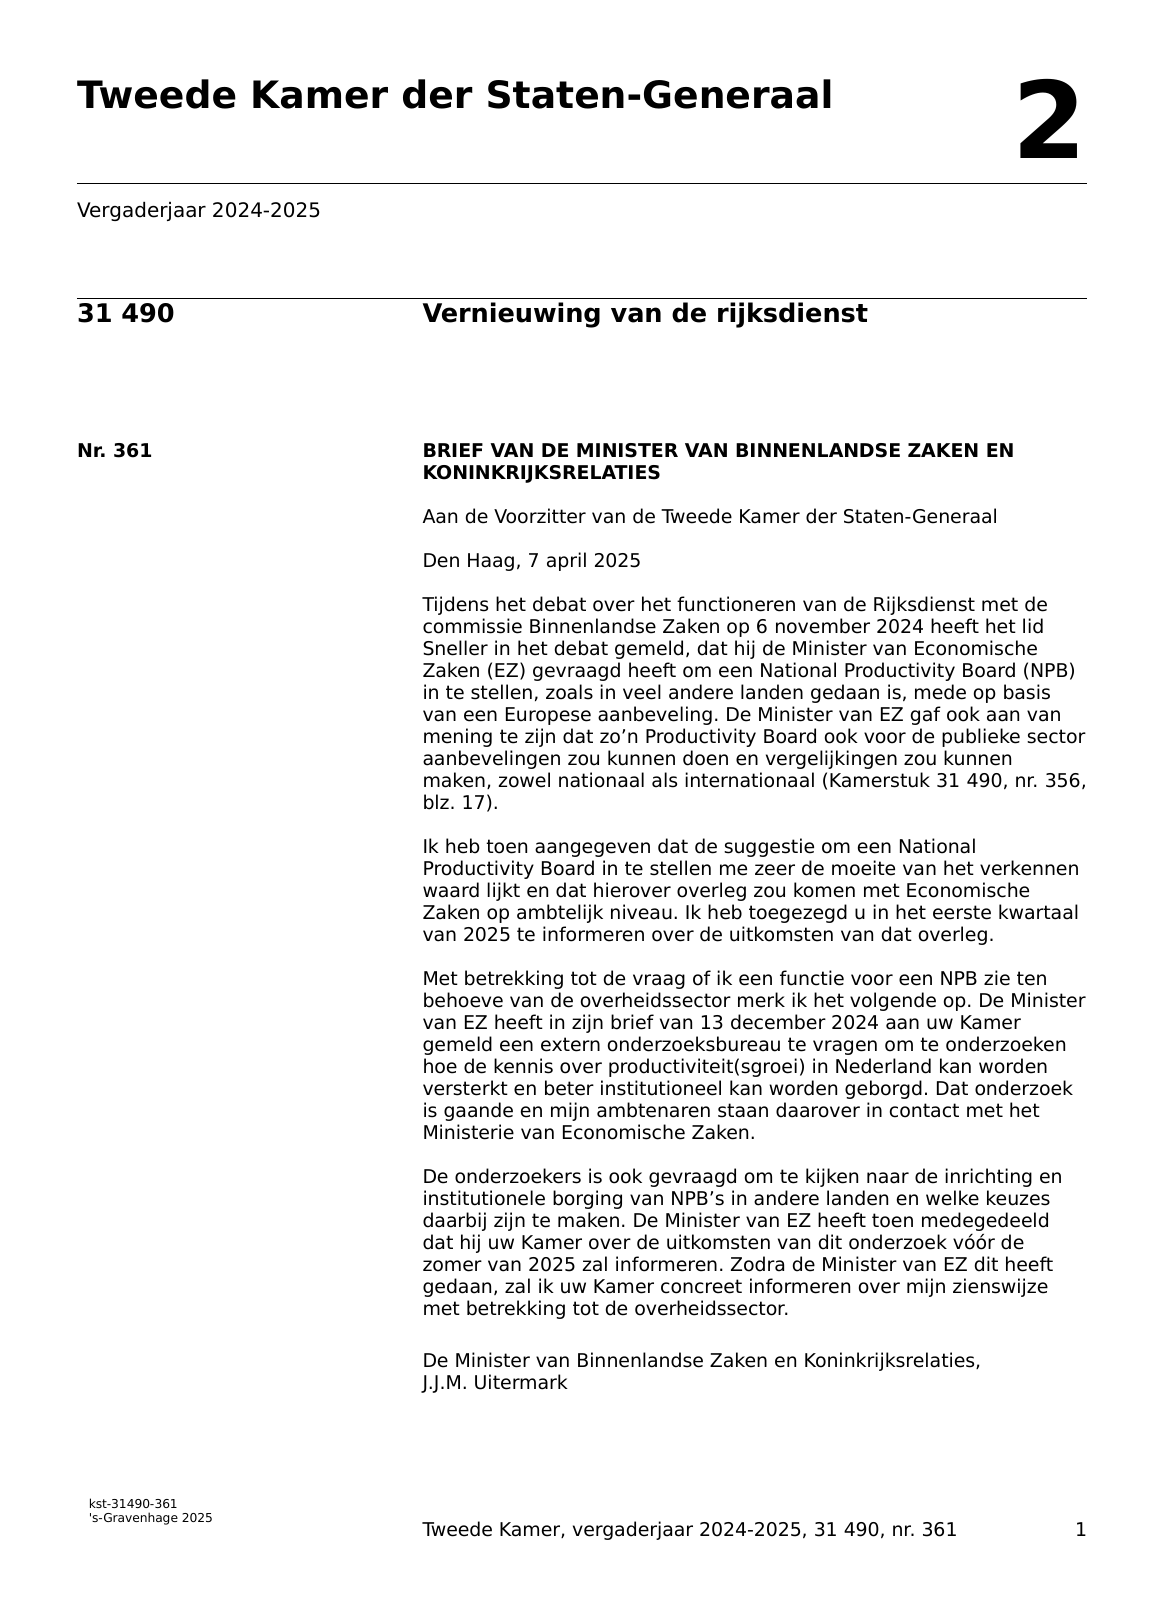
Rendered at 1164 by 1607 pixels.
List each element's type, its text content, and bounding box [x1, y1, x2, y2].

subtitle 31 490 Vernieuwing van de rijksdienst [77, 299, 1087, 329]
text 's-Gravenhage 2025 [88, 1511, 323, 1525]
text kst-31490-361 [88, 1497, 323, 1511]
text Ik heb toen aangegeven dat de suggestie om een National Productivity Board in te stellen me zeer de moeite van het verkennen waard lijkt en dat hierover overleg zou komen met Economische Zaken op ambtelijk niveau. Ik heb toegezegd u in het eerste kwartaal van 2025 te informeren over de uitkomsten van dat overleg. [422, 836, 1087, 946]
text Den Haag, 7 april 2025 [422, 550, 1087, 572]
text Aan de Voorzitter van de Tweede Kamer der Staten-Generaal [422, 506, 1087, 528]
text De Minister van Binnenlandse Zaken en Koninkrijksrelaties, J.J.M. Uitermark [422, 1350, 1087, 1394]
table_cell Vergaderjaar 2024-2025 [77, 184, 1087, 298]
subtitle Nr. 361 BRIEF VAN DE MINISTER VAN BINNENLANDSE ZAKEN EN KONINKRIJKSRELATIES [77, 440, 1087, 484]
table_header 2 [886, 59, 1087, 183]
text Tijdens het debat over het functioneren van de Rijksdienst met de commissie Binnenlandse Zaken op 6 november 2024 heeft het lid Sneller in het debat gemeld, dat hij de Minister van Economische Zaken (EZ) gevraagd heeft om een National Productivity Board (NPB) in te stellen, zoals in veel andere landen gedaan is, mede op basis van een Europese aanbeveling. De Minister van EZ gaf ook aan van mening te zijn dat zo’n Productivity Board ook voor de publieke sector aanbevelingen zou kunnen doen en vergelijkingen zou kunnen maken, zowel nationaal als internationaal (Kamerstuk 31 490, nr. 356, blz. 17). [422, 594, 1087, 814]
table_header Tweede Kamer der Staten-Generaal [77, 59, 886, 183]
text Met betrekking tot de vraag of ik een functie voor een NPB zie ten behoeve van de overheidssector merk ik het volgende op. De Minister van EZ heeft in zijn brief van 13 december 2024 aan uw Kamer gemeld een extern onderzoeksbureau te vragen om te onderzoeken hoe de kennis over productiviteit(sgroei) in Nederland kan worden versterkt en beter institutioneel kan worden geborgd. Dat onderzoek is gaande en mijn ambtenaren staan daarover in contact met het Ministerie van Economische Zaken. [422, 968, 1087, 1144]
text De onderzoekers is ook gevraagd om te kijken naar de inrichting en institutionele borging van NPB’s in andere landen en welke keuzes daarbij zijn te maken. De Minister van EZ heeft toen medegedeeld dat hij uw Kamer over de uitkomsten van dit onderzoek vóór de zomer van 2025 zal informeren. Zodra de Minister van EZ dit heeft gedaan, zal ik uw Kamer concreet informeren over mijn zienswijze met betrekking tot de overheidssector. [422, 1166, 1087, 1320]
